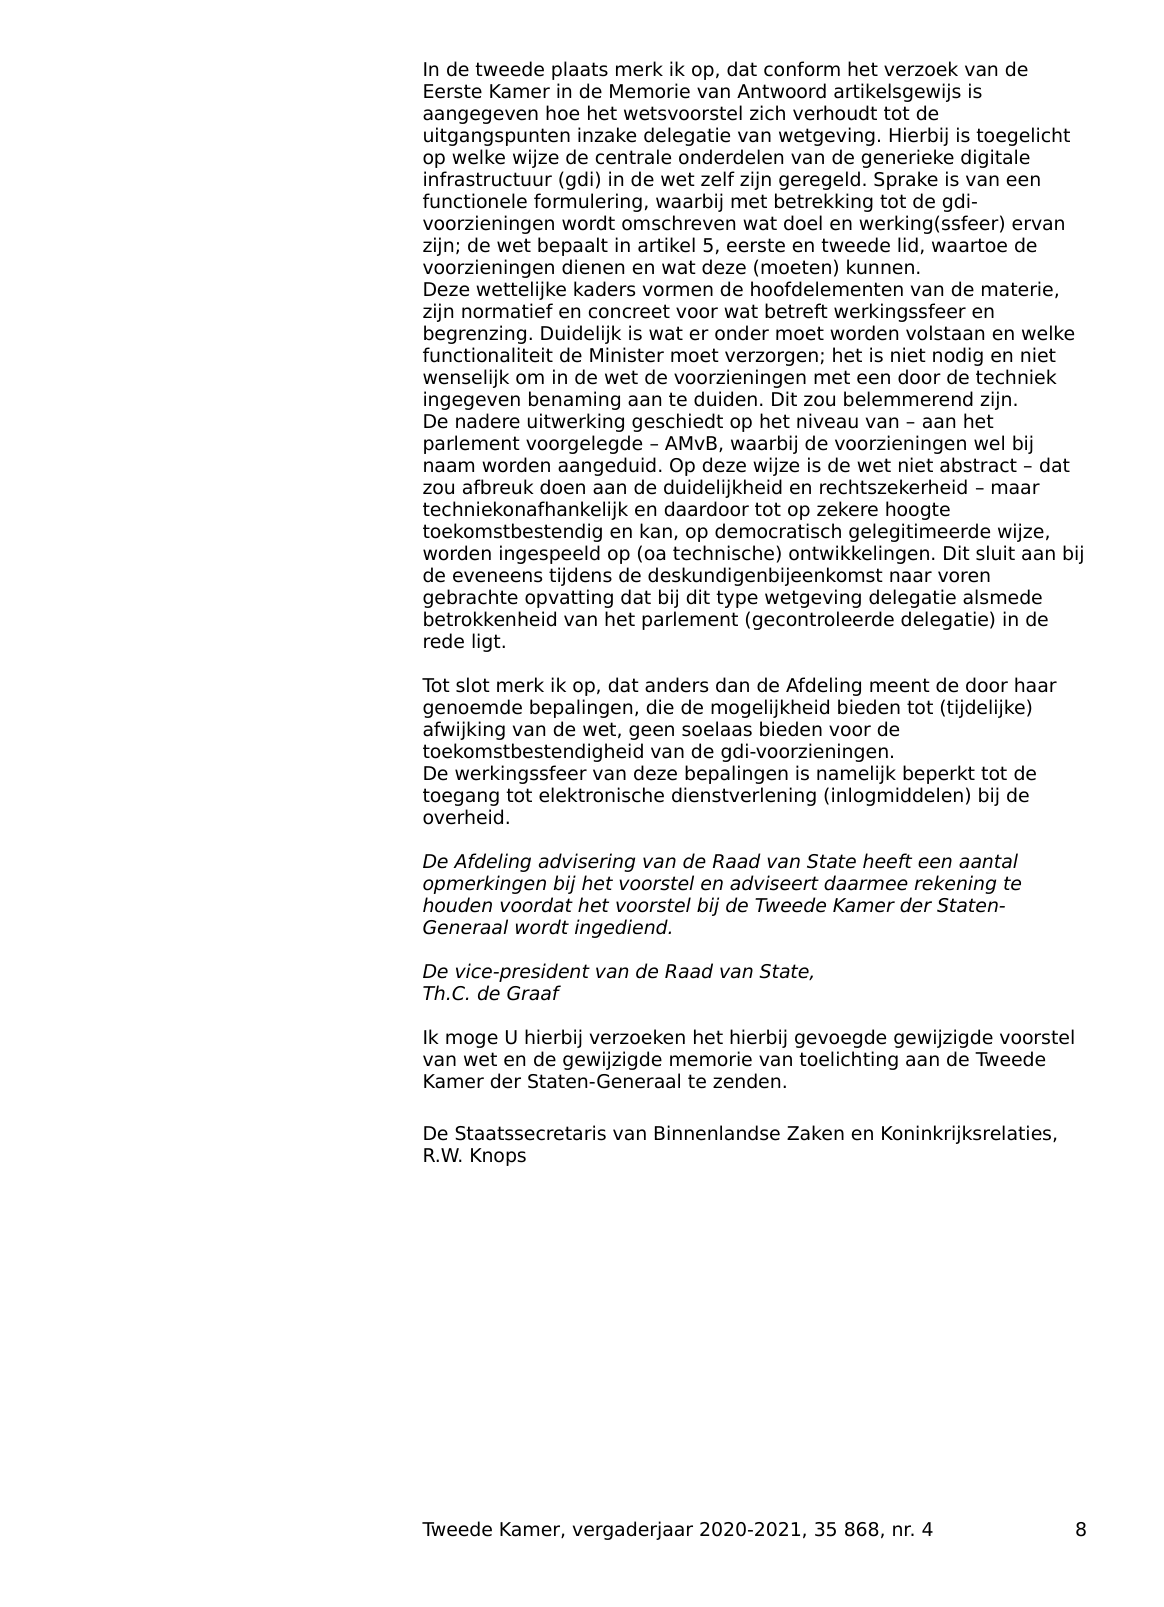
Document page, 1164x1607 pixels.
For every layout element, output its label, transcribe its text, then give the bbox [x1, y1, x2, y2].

text De vice-president van de Raad van State, [422, 961, 1087, 983]
text Deze wettelijke kaders vormen de hoofdelementen van de materie, zijn normatief en concreet voor wat betreft werkingssfeer en begrenzing. Duidelijk is wat er onder moet worden volstaan en welke functionaliteit de Minister moet verzorgen; het is niet nodig en niet wenselijk om in de wet de voorzieningen met een door de techniek ingegeven benaming aan te duiden. Dit zou belemmerend zijn. [422, 279, 1087, 411]
text In de tweede plaats merk ik op, dat conform het verzoek van de Eerste Kamer in de Memorie van Antwoord artikelsgewijs is aangegeven hoe het wetsvoorstel zich verhoudt tot de uitgangspunten inzake delegatie van wetgeving. Hierbij is toegelicht op welke wijze de centrale onderdelen van de generieke digitale infrastructuur (gdi) in de wet zelf zijn geregeld. Sprake is van een functionele formulering, waarbij met betrekking tot de gdi-voorzieningen wordt omschreven wat doel en werking(ssfeer) ervan zijn; de wet bepaalt in artikel 5, eerste en tweede lid, waartoe de voorzieningen dienen en wat deze (moeten) kunnen. [422, 59, 1087, 279]
text De Staatssecretaris van Binnenlandse Zaken en Koninkrijksrelaties, R.W. Knops [422, 1123, 1087, 1167]
text De nadere uitwerking geschiedt op het niveau van – aan het parlement voorgelegde – AMvB, waarbij de voorzieningen wel bij naam worden aangeduid. Op deze wijze is de wet niet abstract – dat zou afbreuk doen aan de duidelijkheid en rechtszekerheid – maar techniekonafhankelijk en daardoor tot op zekere hoogte toekomstbestendig en kan, op democratisch gelegitimeerde wijze, worden ingespeeld op (oa technische) ontwikkelingen. Dit sluit aan bij de eveneens tijdens de deskundigenbijeenkomst naar voren gebrachte opvatting dat bij dit type wetgeving delegatie alsmede betrokkenheid van het parlement (gecontroleerde delegatie) in de rede ligt. [422, 411, 1087, 652]
text De werkingssfeer van deze bepalingen is namelijk beperkt tot de toegang tot elektronische dienstverlening (inlogmiddelen) bij de overheid. [422, 763, 1087, 828]
text Tot slot merk ik op, dat anders dan de Afdeling meent de door haar genoemde bepalingen, die de mogelijkheid bieden tot (tijdelijke) afwijking van de wet, geen soelaas bieden voor de toekomstbestendigheid van de gdi-voorzieningen. [422, 675, 1087, 763]
text Ik moge U hierbij verzoeken het hierbij gevoegde gewijzigde voorstel van wet en de gewijzigde memorie van toelichting aan de Tweede Kamer der Staten-Generaal te zenden. [422, 1027, 1087, 1093]
text De Afdeling advisering van de Raad van State heeft een aantal opmerkingen bij het voorstel en adviseert daarmee rekening te houden voordat het voorstel bij de Tweede Kamer der Staten-Generaal wordt ingediend. [422, 851, 1087, 939]
text Th.C. de Graaf [422, 983, 1087, 1005]
